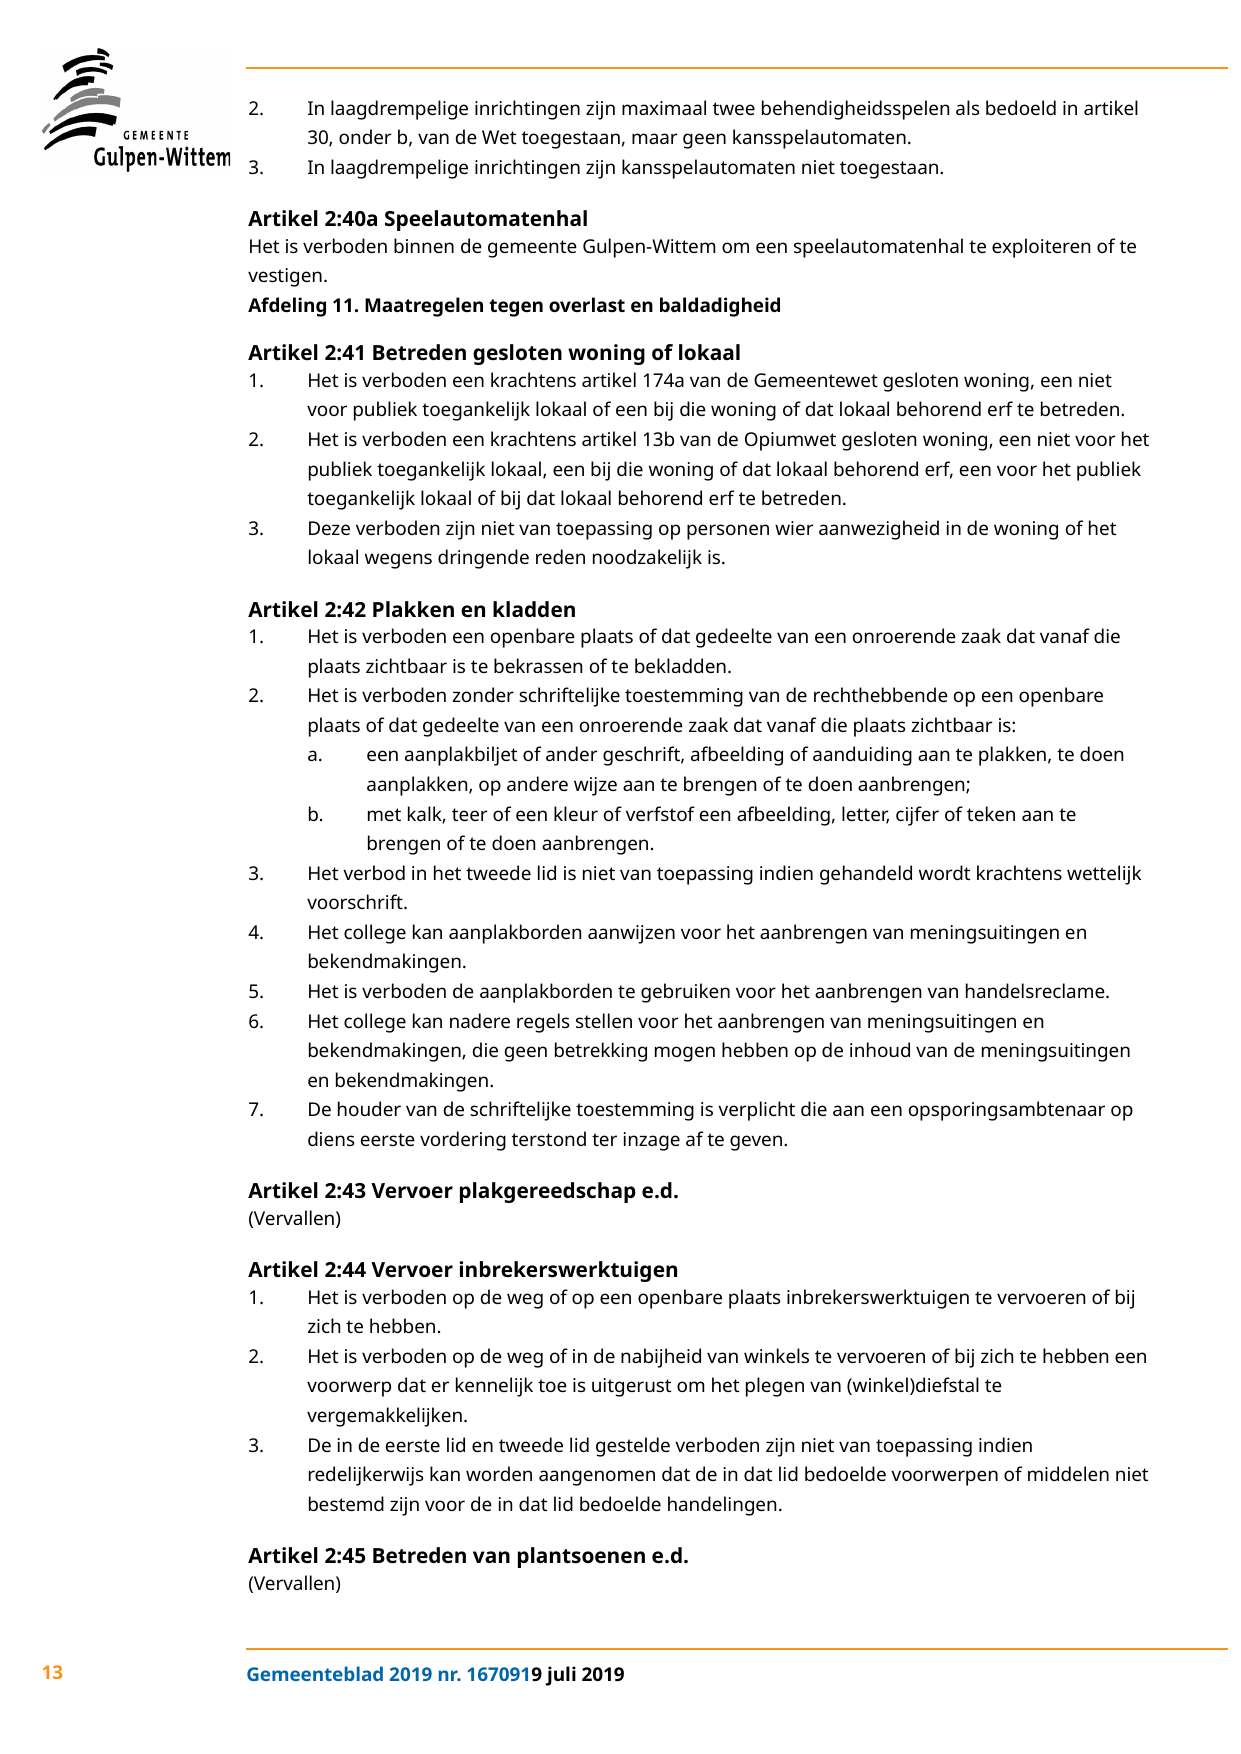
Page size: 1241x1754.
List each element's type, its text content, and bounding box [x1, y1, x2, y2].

text Artikel 2:41 Betreden gesloten woning of lokaal [248, 338, 1152, 367]
list In laagdrempelige inrichtingen zijn maximaal twee behendigheidsspelen als bedoeld in artikel 30, onder b, van de Wet toegestaan, maar geen kansspelautomaten. [248, 95, 1152, 150]
list Het is verboden de aanplakborden te gebruiken voor het aanbrengen van handelsreclame. [248, 978, 1152, 1004]
list In laagdrempelige inrichtingen zijn kansspelautomaten niet toegestaan. [248, 154, 1152, 180]
list met kalk, teer of een kleur of verfstof een afbeelding, letter, cijfer of teken aan te brengen of te doen aanbrengen. [307, 801, 1152, 856]
list Het college kan nadere regels stellen voor het aanbrengen van meningsuitingen en bekendmakingen, die geen betrekking mogen hebben op de inhoud van de meningsuitingen en bekendmakingen. [248, 1008, 1152, 1093]
list Het is verboden een krachtens artikel 13b van de Opiumwet gesloten woning, een niet voor het publiek toegankelijk lokaal, een bij die woning of dat lokaal behorend erf, een voor het publiek toegankelijk lokaal of bij dat lokaal behorend erf te betreden. [248, 426, 1152, 511]
text (Vervallen) [248, 1205, 1152, 1231]
list Het is verboden een openbare plaats of dat gedeelte van een onroerende zaak dat vanaf die plaats zichtbaar is te bekrassen of te bekladden. [248, 623, 1152, 679]
list Het verbod in het tweede lid is niet van toepassing indien gehandeld wordt krachtens wettelijk voorschrift. [248, 860, 1152, 915]
text Artikel 2:45 Betreden van plantsoenen e.d. [248, 1541, 1152, 1570]
list Het is verboden een krachtens artikel 174a van de Gemeentewet gesloten woning, een niet voor publiek toegankelijk lokaal of een bij die woning of dat lokaal behorend erf te betreden. [248, 367, 1152, 422]
list De in de eerste lid en tweede lid gestelde verboden zijn niet van toepassing indien redelijkerwijs kan worden aangenomen dat de in dat lid bedoelde voorwerpen of middelen niet bestemd zijn voor de in dat lid bedoelde handelingen. [248, 1432, 1152, 1517]
text Artikel 2:40a Speelautomatenhal [248, 204, 1152, 233]
text Afdeling 11. Maatregelen tegen overlast en baldadigheid [248, 292, 1152, 318]
text Artikel 2:43 Vervoer plakgereedschap e.d. [248, 1177, 1152, 1205]
list Het is verboden zonder schriftelijke toestemming van de rechthebbende op een openbare plaats of dat gedeelte van een onroerende zaak dat vanaf die plaats zichtbaar is: [248, 682, 1152, 738]
list Het college kan aanplakborden aanwijzen voor het aanbrengen van meningsuitingen en bekendmakingen. [248, 919, 1152, 974]
list een aanplakbiljet of ander geschrift, afbeelding of aanduiding aan te plakken, te doen aanplakken, op andere wijze aan te brengen of te doen aanbrengen; [307, 742, 1152, 797]
text Het is verboden binnen de gemeente Gulpen-Wittem om een speelautomatenhal te exploiteren of te vestigen. [248, 233, 1152, 288]
list Het is verboden op de weg of op een openbare plaats inbrekerswerktuigen te vervoeren of bij zich te hebben. [248, 1284, 1152, 1339]
list Het is verboden op de weg of in de nabijheid van winkels te vervoeren of bij zich te hebben een voorwerp dat er kennelijk toe is uitgerust om het plegen van (winkel)diefstal te vergemakkelijken. [248, 1343, 1152, 1428]
text (Vervallen) [248, 1570, 1152, 1596]
text Artikel 2:42 Plakken en kladden [248, 595, 1152, 623]
list Deze verboden zijn niet van toepassing op personen wier aanwezigheid in de woning of het lokaal wegens dringende reden noodzakelijk is. [248, 515, 1152, 570]
text Artikel 2:44 Vervoer inbrekerswerktuigen [248, 1256, 1152, 1284]
picture [41, 47, 231, 172]
list De houder van de schriftelijke toestemming is verplicht die aan een opsporingsambtenaar op diens eerste vordering terstond ter inzage af te geven. [248, 1097, 1152, 1152]
